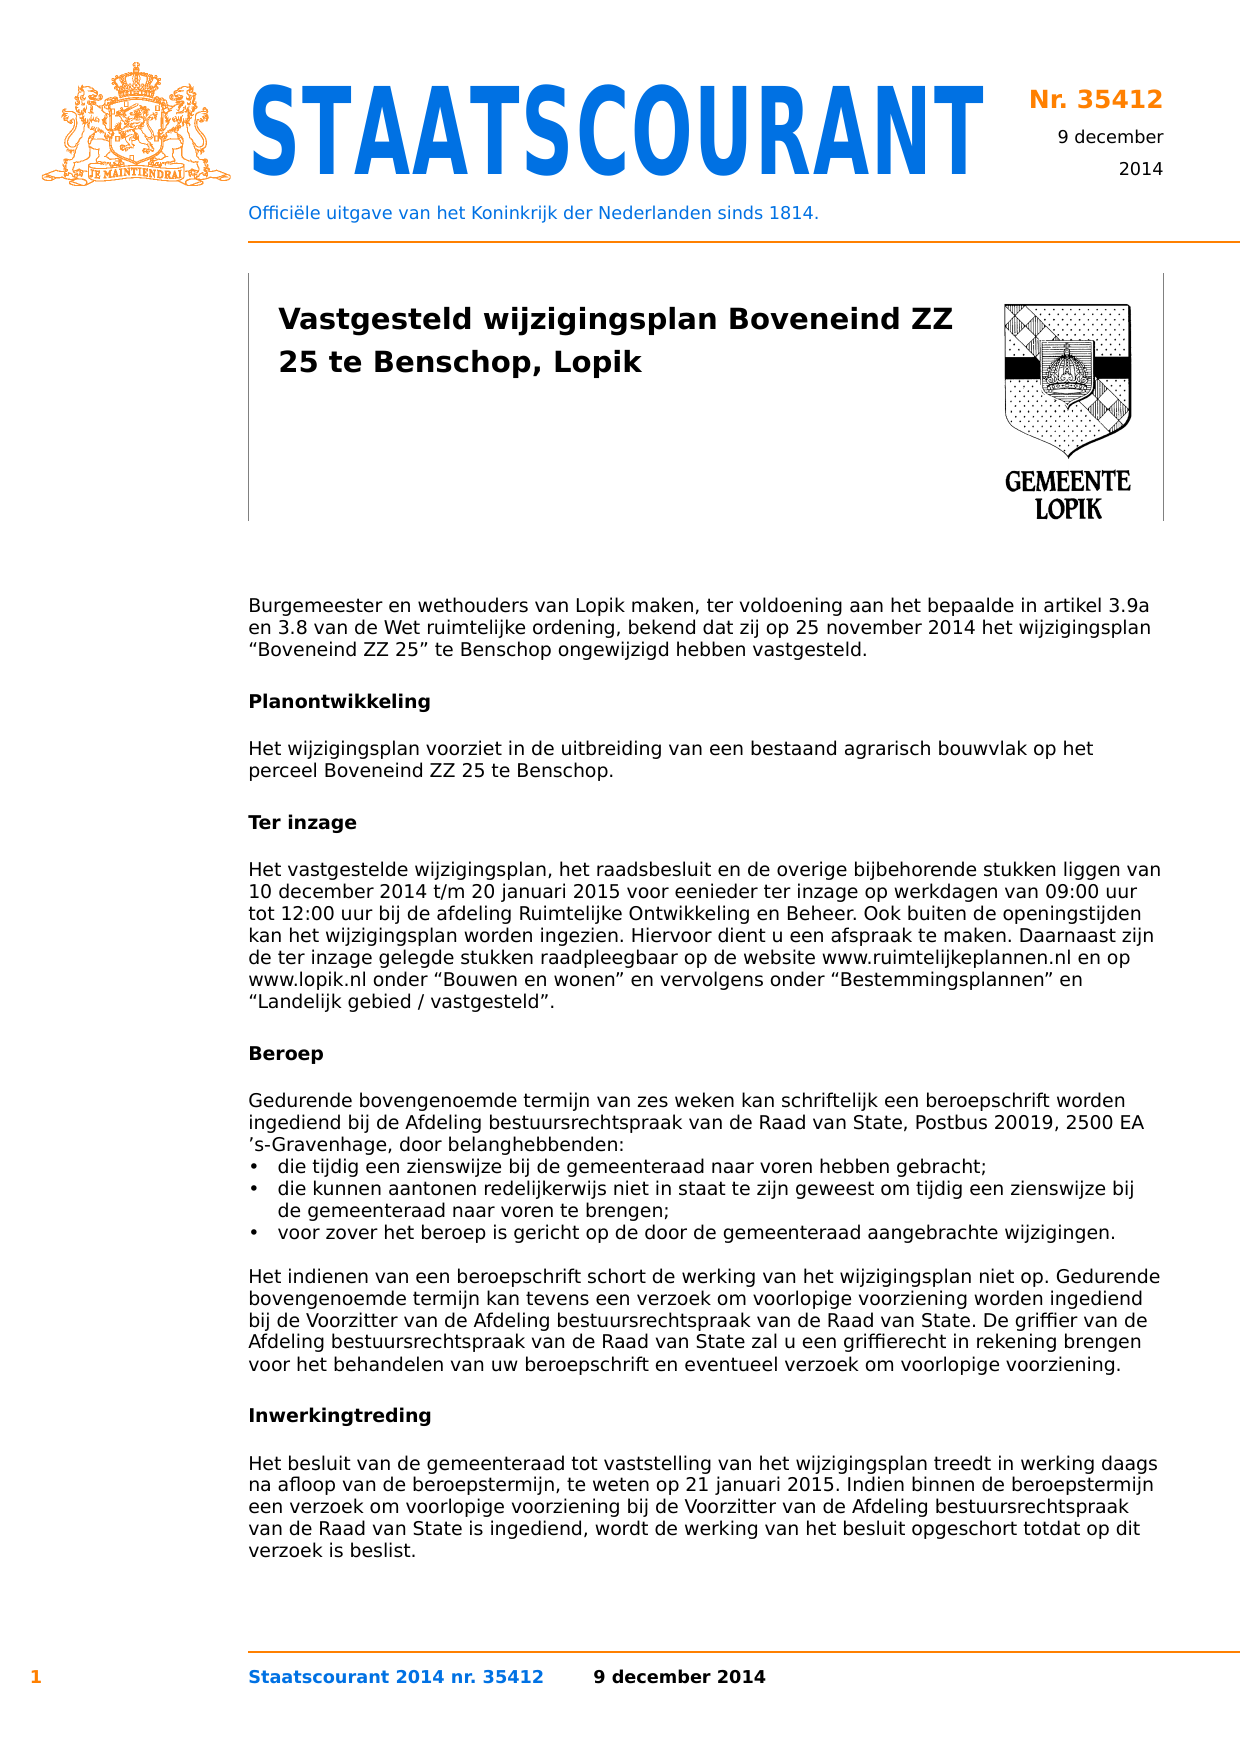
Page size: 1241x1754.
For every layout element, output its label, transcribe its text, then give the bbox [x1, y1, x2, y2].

subtitle Vastgesteld wijzigingsplan Boveneind ZZ 25 te Benschop, Lopik [249, 273, 1163, 521]
subtitle Inwerkingtreding [248, 1405, 1163, 1427]
text Gedurende bovengenoemde termijn van zes weken kan schriftelijk een beroepschrift worden ingediend bij de Afdeling bestuursrechtspraak van de Raad van State, Postbus 20019, 2500 EA ’s-Gravenhage, door belanghebbenden: [248, 1090, 1163, 1156]
text • voor zover het beroep is gericht op de door de gemeenteraad aangebrachte wijzigingen. [248, 1222, 1163, 1244]
text Burgemeester en wethouders van Lopik maken, ter voldoening aan het bepaalde in artikel 3.9a en 3.8 van de Wet ruimtelijke ordening, bekend dat zij op 25 november 2014 het wijzigingsplan “Boveneind ZZ 25” te Benschop ongewijzigd hebben vastgesteld. [248, 595, 1163, 661]
text Het wijzigingsplan voorziet in de uitbreiding van een bestaand agrarisch bouwvlak op het perceel Boveneind ZZ 25 te Benschop. [248, 738, 1163, 782]
table_header [25, 62, 248, 241]
picture [1003, 302, 1134, 521]
subtitle Beroep [248, 1043, 1163, 1065]
subtitle Ter inzage [248, 812, 1163, 834]
table_cell 2014 [998, 153, 1240, 203]
text Het vastgestelde wijzigingsplan, het raadsbesluit en de overige bijbehorende stukken liggen van 10 december 2014 t/m 20 januari 2015 voor eenieder ter inzage op werkdagen van 09:00 uur tot 12:00 uur bij de afdeling Ruimtelijke Ontwikkeling en Beheer. Ook buiten de openingstijden kan het wijzigingsplan worden ingezien. Hiervoor dient u een afspraak te maken. Daarnaast zijn de ter inzage gelegde stukken raadpleegbaar op de website www.ruimtelijkeplannen.nl en op www.lopik.nl onder “Bouwen en wonen” en vervolgens onder “Bestemmingsplannen” en “Landelijk gebied / vastgesteld”. [248, 859, 1163, 1013]
table_header STAATSCOURANT [248, 62, 998, 203]
table_header Nr. 35412 [998, 62, 1240, 121]
subtitle Planontwikkeling [248, 691, 1163, 713]
text • die kunnen aantonen redelijkerwijs niet in staat te zijn geweest om tijdig een zienswijze bij de gemeenteraad naar voren te brengen; [248, 1178, 1163, 1222]
table_cell Officiële uitgave van het Koninkrijk der Nederlanden sinds 1814. [248, 203, 1240, 241]
picture [41, 62, 231, 186]
text Het besluit van de gemeenteraad tot vaststelling van het wijzigingsplan treedt in werking daags na afloop van de beroepstermijn, te weten op 21 januari 2015. Indien binnen de beroepstermijn een verzoek om voorlopige voorziening bij de Voorzitter van de Afdeling bestuursrechtspraak van de Raad van State is ingediend, wordt de werking van het besluit opgeschort totdat op dit verzoek is beslist. [248, 1452, 1163, 1562]
text • die tijdig een zienswijze bij de gemeenteraad naar voren hebben gebracht; [248, 1156, 1163, 1178]
text Het indienen van een beroepschrift schort de werking van het wijzigingsplan niet op. Gedurende bovengenoemde termijn kan tevens een verzoek om voorlopige voorziening worden ingediend bij de Voorzitter van de Afdeling bestuursrechtspraak van de Raad van State. De griffier van de Afdeling bestuursrechtspraak van de Raad van State zal u een griffierecht in rekening brengen voor het behandelen van uw beroepschrift en eventueel verzoek om voorlopige voorziening. [248, 1266, 1163, 1375]
table_cell 9 december [998, 121, 1240, 153]
